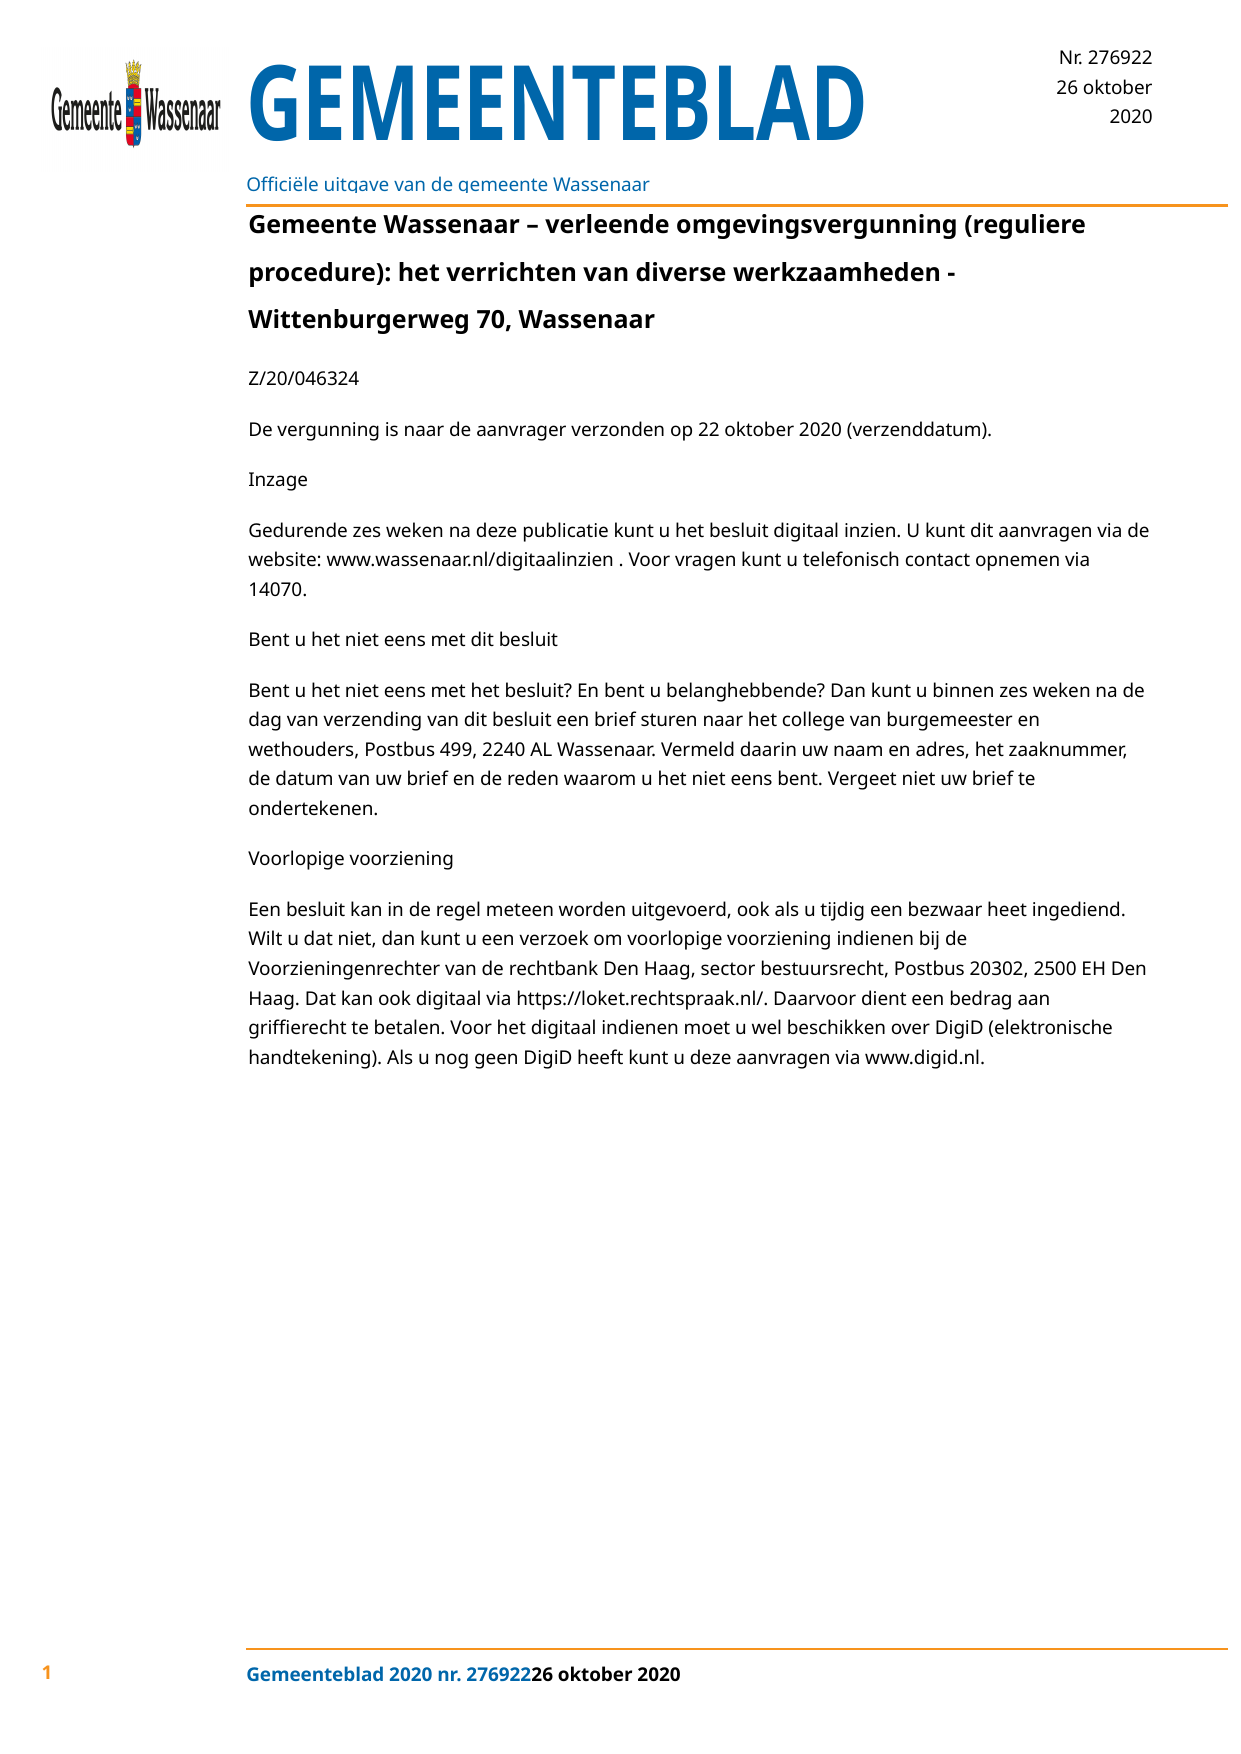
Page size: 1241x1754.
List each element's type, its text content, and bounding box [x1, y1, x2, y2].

text Voorlopige voorziening [248, 846, 1152, 871]
text Gemeente Wassenaar – verleende omgevingsvergunning (reguliere procedure): het verrichten van diverse werkzaamheden - Wittenburgerweg 70, Wassenaar [248, 207, 1152, 336]
text Een besluit kan in de regel meteen worden uitgevoerd, ook als u tijdig een bezwaar heet ingediend. Wilt u dat niet, dan kunt u een verzoek om voorlopige voorziening indienen bij de Voorzieningenrechter van de rechtbank Den Haag, sector bestuursrecht, Postbus 20302, 2500 EH Den Haag. Dat kan ook digitaal via https://loket.rechtspraak.nl/. Daarvoor dient een bedrag aan griffierecht te betalen. Voor het digitaal indienen moet u wel beschikken over DigiD (elektronische handtekening). Als u nog geen DigiD heeft kunt u deze aanvragen via www.digid.nl. [248, 896, 1152, 1069]
text Bent u het niet eens met het besluit? En bent u belanghebbende? Dan kunt u binnen zes weken na de dag van verzending van dit besluit een brief sturen naar het college van burgemeester en wethouders, Postbus 499, 2240 AL Wassenaar. Vermeld daarin uw naam en adres, het zaaknummer, de datum van uw brief en de reden waarom u het niet eens bent. Vergeet niet uw brief te ondertekenen. [248, 677, 1152, 821]
text Gedurende zes weken na deze publicatie kunt u het besluit digitaal inzien. U kunt dit aanvragen via de website: www.wassenaar.nl/digitaalinzien . Voor vragen kunt u telefonisch contact opnemen via 14070. [248, 517, 1152, 602]
picture [41, 47, 231, 172]
text Bent u het niet eens met dit besluit [248, 626, 1152, 652]
text De vergunning is naar de aanvrager verzonden op 22 oktober 2020 (verzenddatum). [248, 416, 1152, 442]
text Inzage [248, 466, 1152, 492]
text Z/20/046324 [248, 366, 1152, 391]
